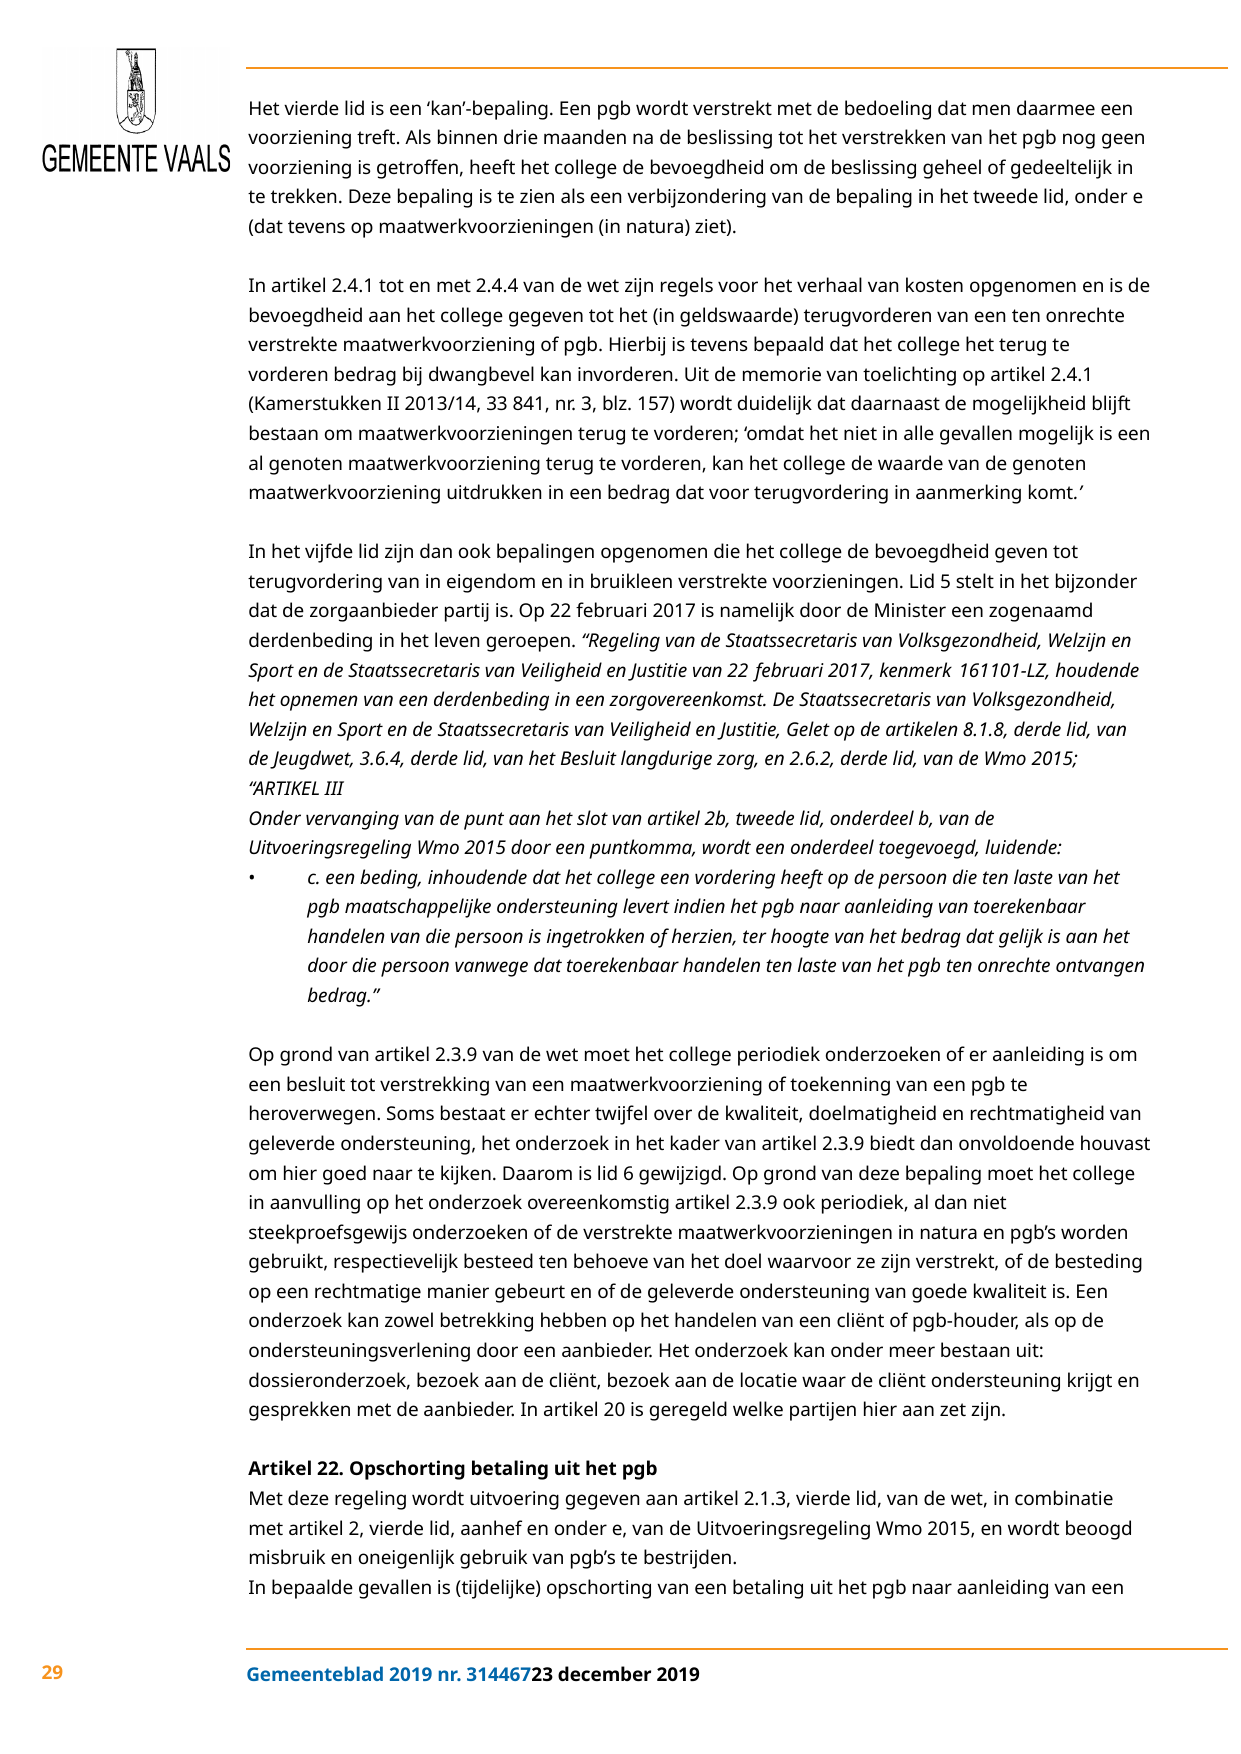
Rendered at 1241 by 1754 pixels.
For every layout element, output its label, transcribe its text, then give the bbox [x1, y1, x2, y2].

text Met deze regeling wordt uitvoering gegeven aan artikel 2.1.3, vierde lid, van de wet, in combinatie met artikel 2, vierde lid, aanhef en onder e, van de Uitvoeringsregeling Wmo 2015, en wordt beoogd misbruik en oneigenlijk gebruik van pgb’s te bestrijden. [248, 1485, 1152, 1570]
text In het vijfde lid zijn dan ook bepalingen opgenomen die het college de bevoegdheid geven tot terugvordering van in eigendom en in bruikleen verstrekte voorzieningen. Lid 5 stelt in het bijzonder dat de zorgaanbieder partij is. Op 22 februari 2017 is namelijk door de Minister een zogenaamd derdenbeding in het leven geroepen. “Regeling van de Staatssecretaris van Volksgezondheid, Welzijn en Sport en de Staatssecretaris van Veiligheid en Justitie van 22 februari 2017, kenmerk 161101-LZ, houdende het opnemen van een derdenbeding in een zorgovereenkomst. De Staatssecretaris van Volksgezondheid, Welzijn en Sport en de Staatssecretaris van Veiligheid en Justitie, Gelet op de artikelen 8.1.8, derde lid, van de Jeugdwet, 3.6.4, derde lid, van het Besluit langdurige zorg, en 2.6.2, derde lid, van de Wmo 2015; [248, 538, 1152, 771]
text Op grond van artikel 2.3.9 van de wet moet het college periodiek onderzoeken of er aanleiding is om een besluit tot verstrekking van een maatwerkvoorziening of toekenning van een pgb te heroverwegen. Soms bestaat er echter twijfel over de kwaliteit, doelmatigheid en rechtmatigheid van geleverde ondersteuning, het onderzoek in het kader van artikel 2.3.9 biedt dan onvoldoende houvast om hier goed naar te kijken. Daarom is lid 6 gewijzigd. Op grond van deze bepaling moet het college in aanvulling op het onderzoek overeenkomstig artikel 2.3.9 ook periodiek, al dan niet steekproefsgewijs onderzoeken of de verstrekte maatwerkvoorzieningen in natura en pgb’s worden gebruikt, respectievelijk besteed ten behoeve van het doel waarvoor ze zijn verstrekt, of de besteding op een rechtmatige manier gebeurt en of de geleverde ondersteuning van goede kwaliteit is. Een onderzoek kan zowel betrekking hebben op het handelen van een cliënt of pgb-houder, als op de ondersteuningsverlening door een aanbieder. Het onderzoek kan onder meer bestaan uit: dossieronderzoek, bezoek aan de cliënt, bezoek aan de locatie waar de cliënt ondersteuning krijgt en gesprekken met de aanbieder. In artikel 20 is geregeld welke partijen hier aan zet zijn. [248, 1041, 1152, 1422]
picture [41, 47, 231, 172]
text “ARTIKEL III [248, 775, 1152, 801]
list c. een beding, inhoudende dat het college een vordering heeft op de persoon die ten laste van het pgb maatschappelijke ondersteuning levert indien het pgb naar aanleiding van toerekenbaar handelen van die persoon is ingetrokken of herzien, ter hoogte van het bedrag dat gelijk is aan het door die persoon vanwege dat toerekenbaar handelen ten laste van het pgb ten onrechte ontvangen bedrag.” [248, 864, 1152, 1008]
text Het vierde lid is een ‘kan’-bepaling. Een pgb wordt verstrekt met de bedoeling dat men daarmee een voorziening treft. Als binnen drie maanden na de beslissing tot het verstrekken van het pgb nog geen voorziening is getroffen, heeft het college de bevoegdheid om de beslissing geheel of gedeeltelijk in te trekken. Deze bepaling is te zien als een verbijzondering van de bepaling in het tweede lid, onder e (dat tevens op maatwerkvoorzieningen (in natura) ziet). [248, 95, 1152, 239]
text In artikel 2.4.1 tot en met 2.4.4 van de wet zijn regels voor het verhaal van kosten opgenomen en is de bevoegdheid aan het college gegeven tot het (in geldswaarde) terugvorderen van een ten onrechte verstrekte maatwerkvoorziening of pgb. Hierbij is tevens bepaald dat het college het terug te vorderen bedrag bij dwangbevel kan invorderen. Uit de memorie van toelichting op artikel 2.4.1 (Kamerstukken II 2013/14, 33 841, nr. 3, blz. 157) wordt duidelijk dat daarnaast de mogelijkheid blijft bestaan om maatwerkvoorzieningen terug te vorderen; ‘omdat het niet in alle gevallen mogelijk is een al genoten maatwerkvoorziening terug te vorderen, kan het college de waarde van de genoten maatwerkvoorziening uitdrukken in een bedrag dat voor terugvordering in aanmerking komt.’ [248, 272, 1152, 505]
text Artikel 22. Opschorting betaling uit het pgb [248, 1456, 1152, 1481]
text Onder vervanging van de punt aan het slot van artikel 2b, tweede lid, onderdeel b, van de Uitvoeringsregeling Wmo 2015 door een puntkomma, wordt een onderdeel toegevoegd, luidende: [248, 805, 1152, 860]
text In bepaalde gevallen is (tijdelijke) opschorting van een betaling uit het pgb naar aanleiding van een [248, 1574, 1152, 1600]
